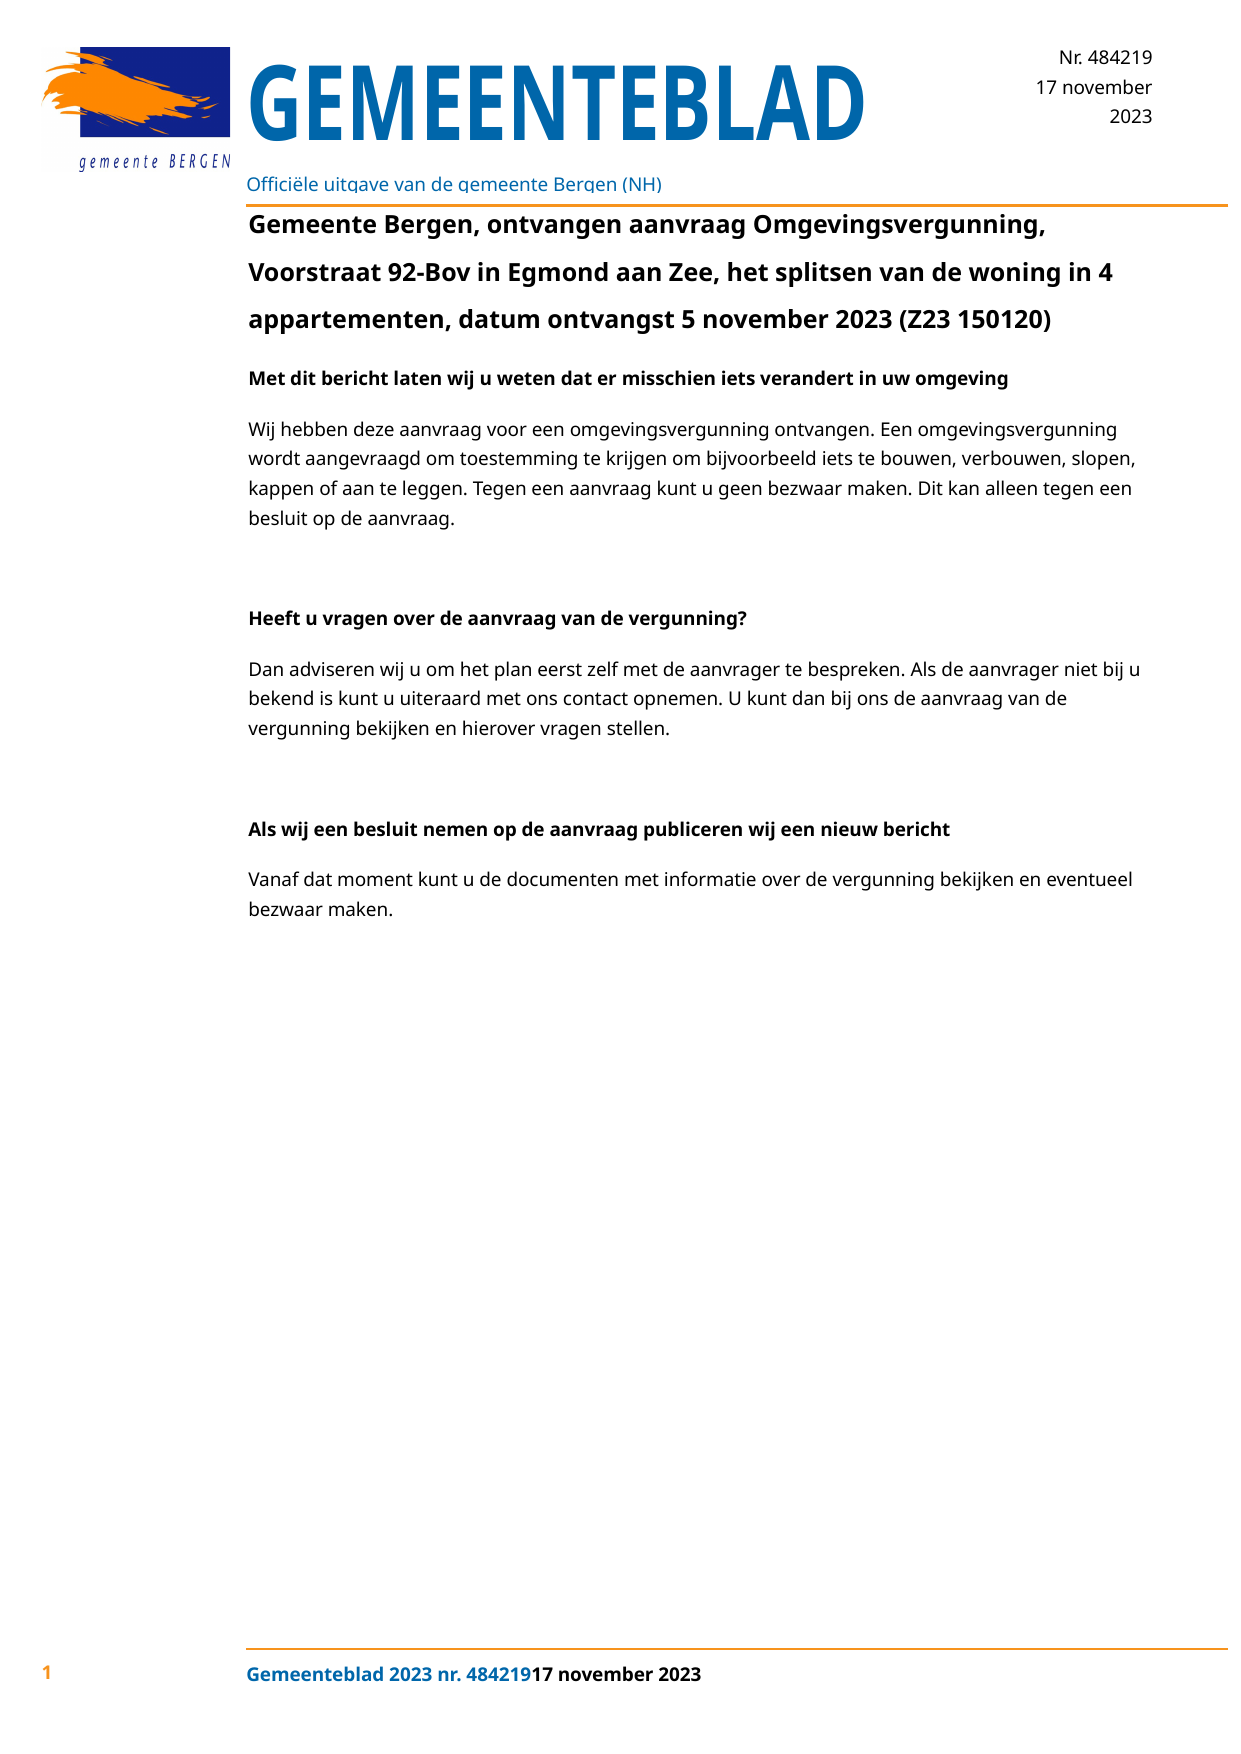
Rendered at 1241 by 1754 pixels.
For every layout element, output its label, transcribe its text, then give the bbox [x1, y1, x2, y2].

text Vanaf dat moment kunt u de documenten met informatie over de vergunning bekijken en eventueel bezwaar maken. [248, 866, 1152, 922]
picture [41, 47, 231, 172]
text Heeft u vragen over de aanvraag van de vergunning? [248, 606, 1152, 631]
text Wij hebben deze aanvraag voor een omgevingsvergunning ontvangen. Een omgevingsvergunning wordt aangevraagd om toestemming te krijgen om bijvoorbeeld iets te bouwen, verbouwen, slopen, kappen of aan te leggen. Tegen een aanvraag kunt u geen bezwaar maken. Dit kan alleen tegen een besluit op de aanvraag. [248, 416, 1152, 530]
text Met dit bericht laten wij u weten dat er misschien iets verandert in uw omgeving [248, 366, 1152, 391]
text Gemeente Bergen, ontvangen aanvraag Omgevingsvergunning, Voorstraat 92-Bov in Egmond aan Zee, het splitsen van de woning in 4 appartementen, datum ontvangst 5 november 2023 (Z23 150120) [248, 207, 1152, 336]
text Dan adviseren wij u om het plan eerst zelf met de aanvrager te bespreken. Als de aanvrager niet bij u bekend is kunt u uiteraard met ons contact opnemen. U kunt dan bij ons de aanvraag van de vergunning bekijken en hierover vragen stellen. [248, 656, 1152, 741]
text Als wij een besluit nemen op de aanvraag publiceren wij een nieuw bericht [248, 816, 1152, 842]
